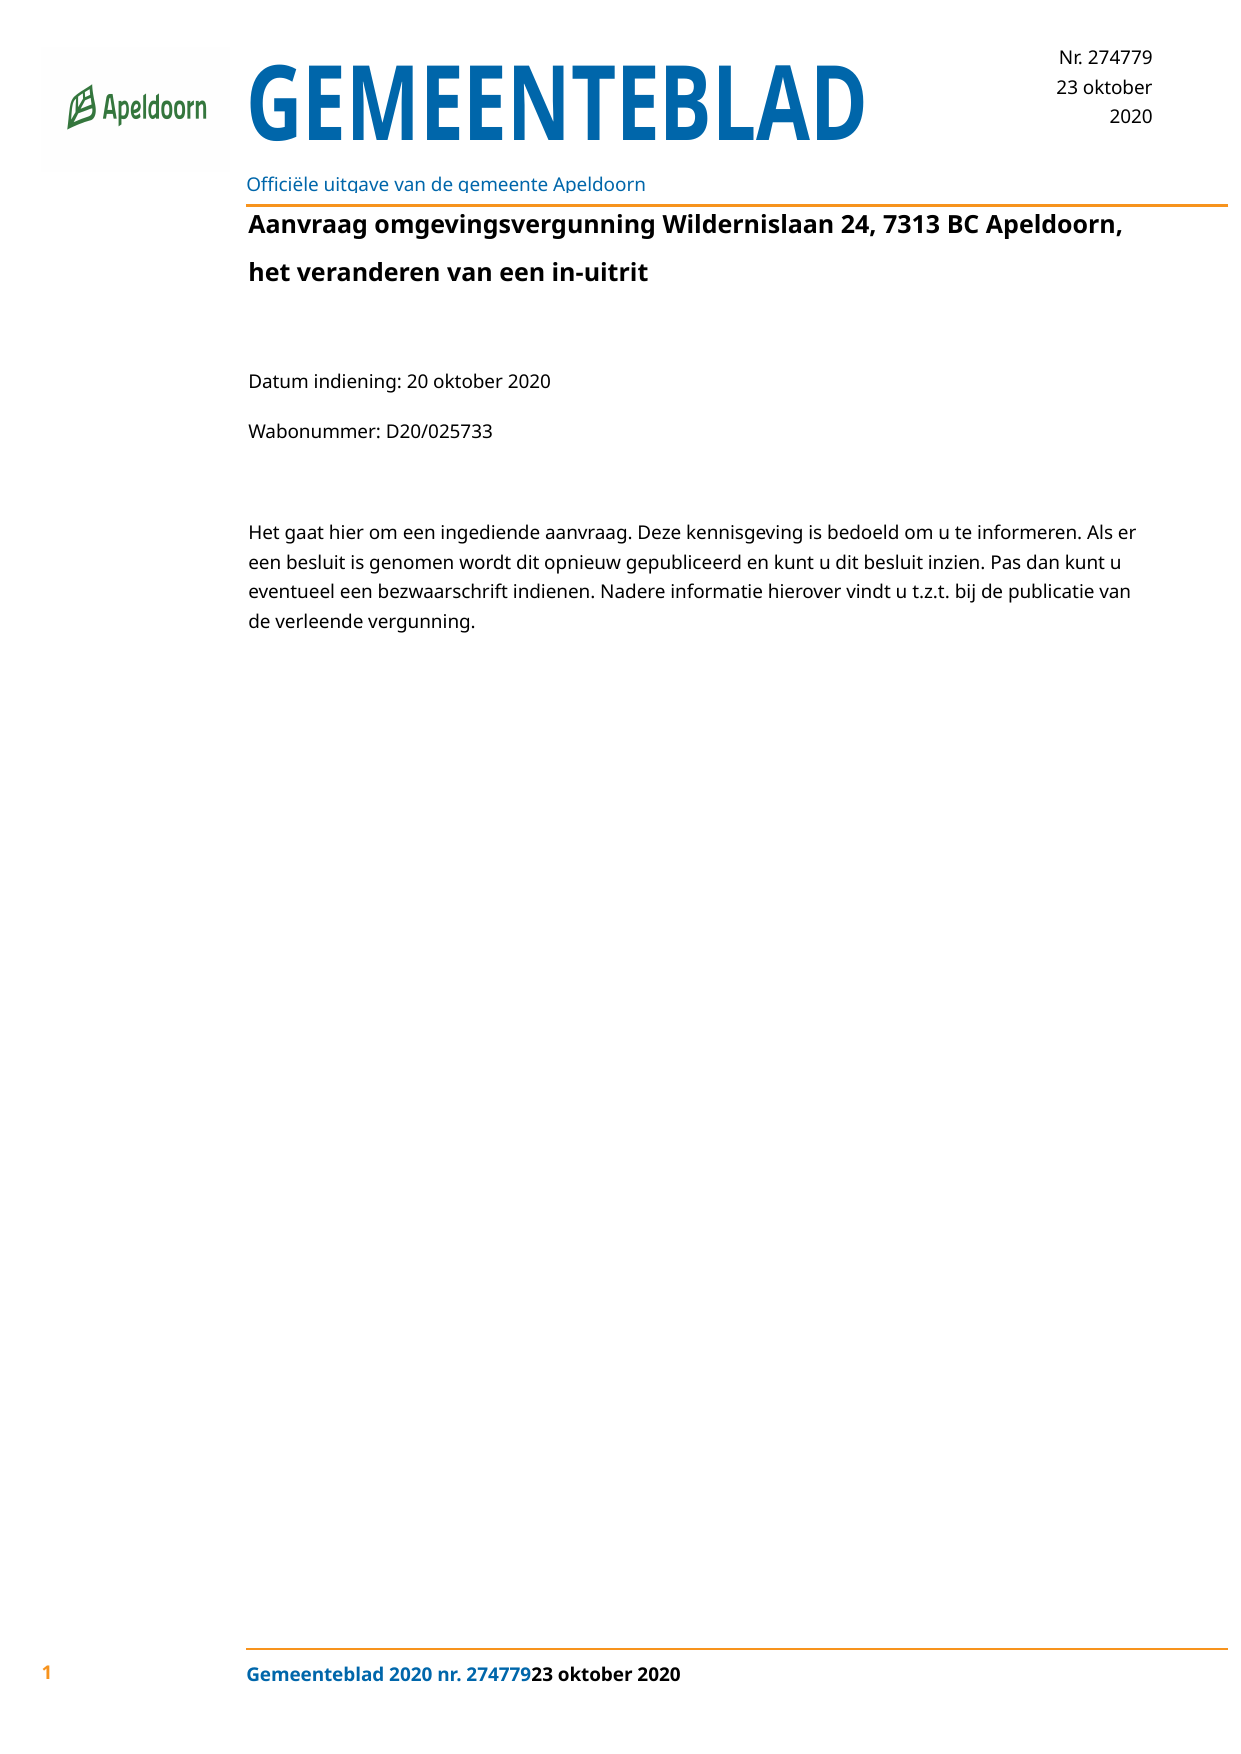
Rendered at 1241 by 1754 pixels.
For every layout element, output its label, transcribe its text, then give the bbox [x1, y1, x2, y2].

text Datum indiening: 20 oktober 2020 [248, 368, 1152, 394]
text Aanvraag omgevingsvergunning Wildernislaan 24, 7313 BC Apeldoorn, het veranderen van een in-uitrit [248, 207, 1152, 288]
text Wabonummer: D20/025733 [248, 419, 1152, 444]
picture [41, 47, 231, 172]
text Het gaat hier om een ingediende aanvraag. Deze kennisgeving is bedoeld om u te informeren. Als er een besluit is genomen wordt dit opnieuw gepubliceerd en kunt u dit besluit inzien. Pas dan kunt u eventueel een bezwaarschrift indienen. Nadere informatie hierover vindt u t.z.t. bij de publicatie van de verleende vergunning. [248, 519, 1152, 634]
